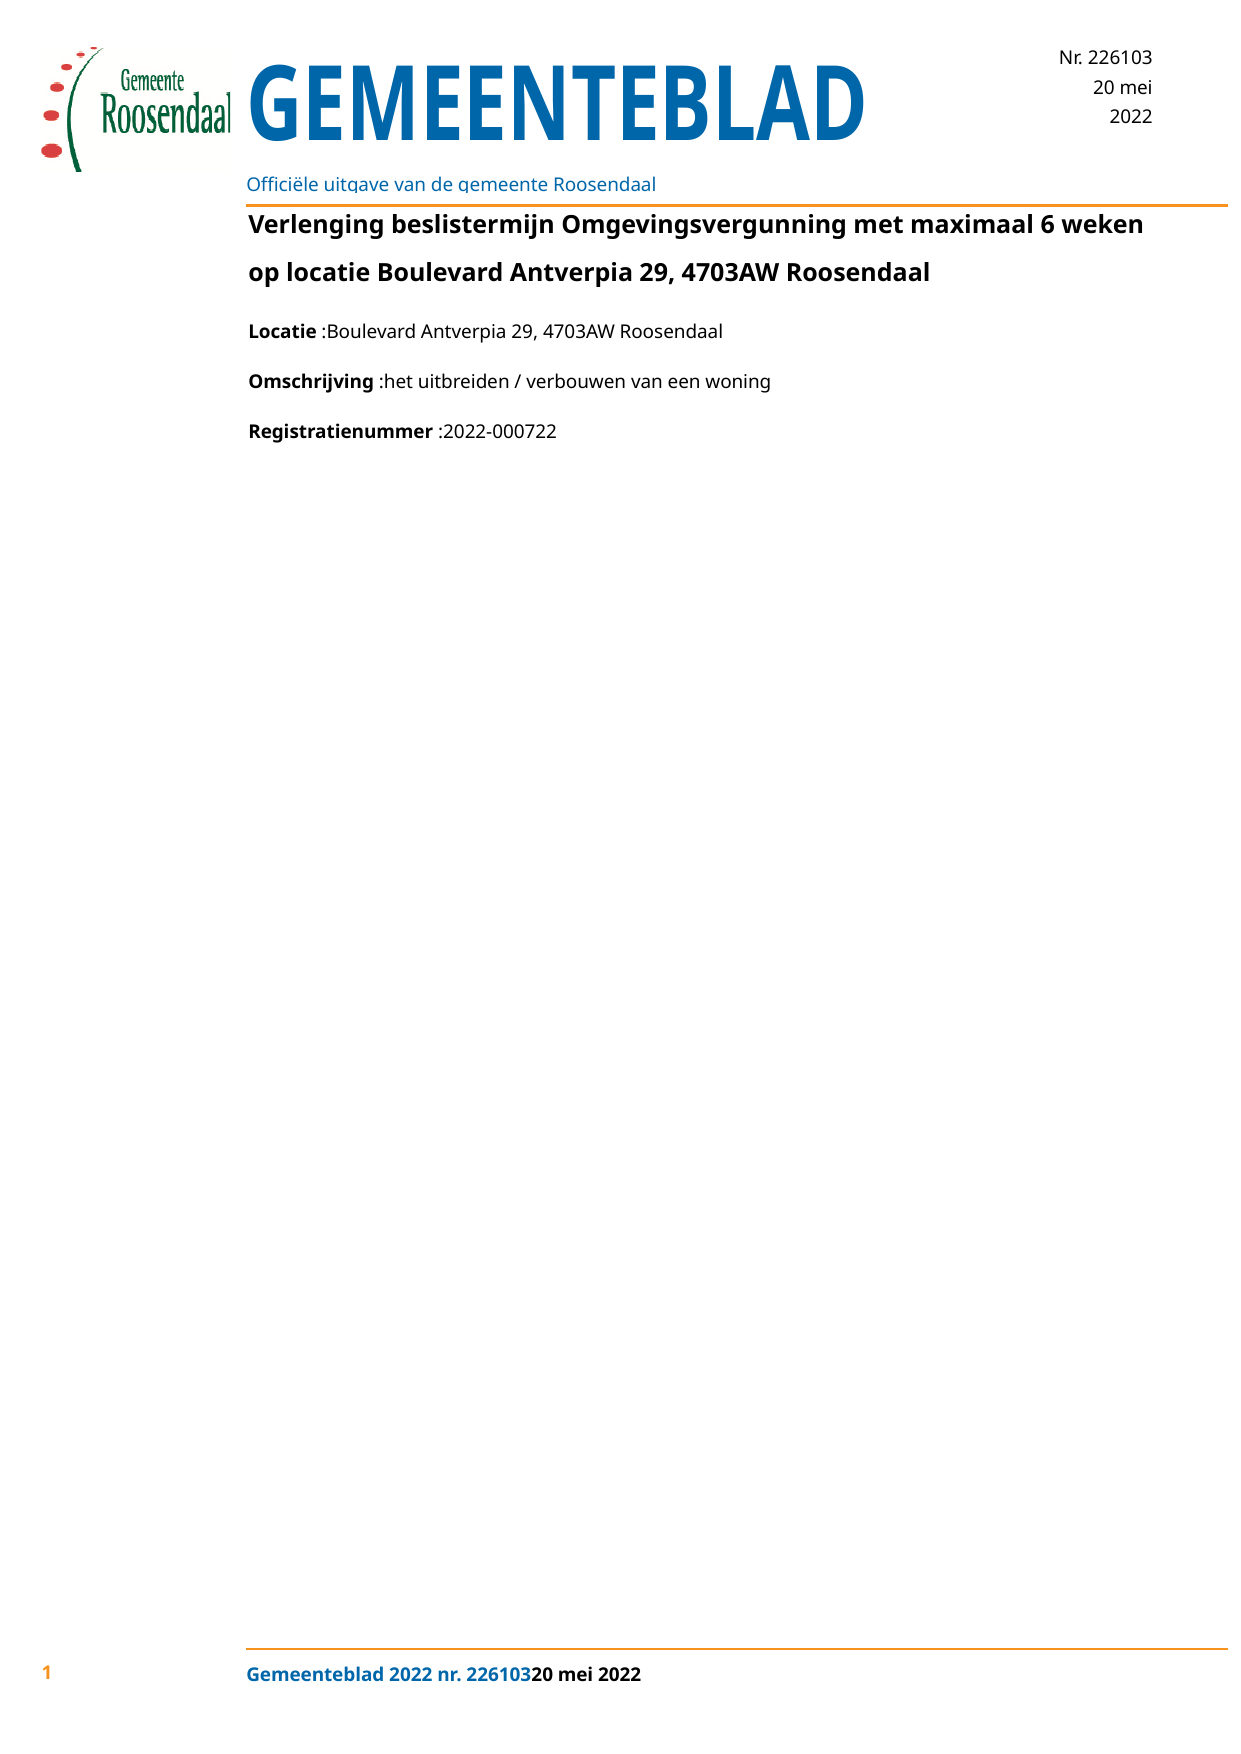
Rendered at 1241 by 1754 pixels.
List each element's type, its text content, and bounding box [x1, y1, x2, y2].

text Locatie :Boulevard Antverpia 29, 4703AW Roosendaal [248, 318, 1152, 344]
picture [41, 47, 231, 172]
text Verlenging beslistermijn Omgevingsvergunning met maximaal 6 weken op locatie Boulevard Antverpia 29, 4703AW Roosendaal [248, 207, 1152, 288]
text Registratienummer :2022-000722 [248, 419, 1152, 444]
text Omschrijving :het uitbreiden / verbouwen van een woning [248, 368, 1152, 394]
